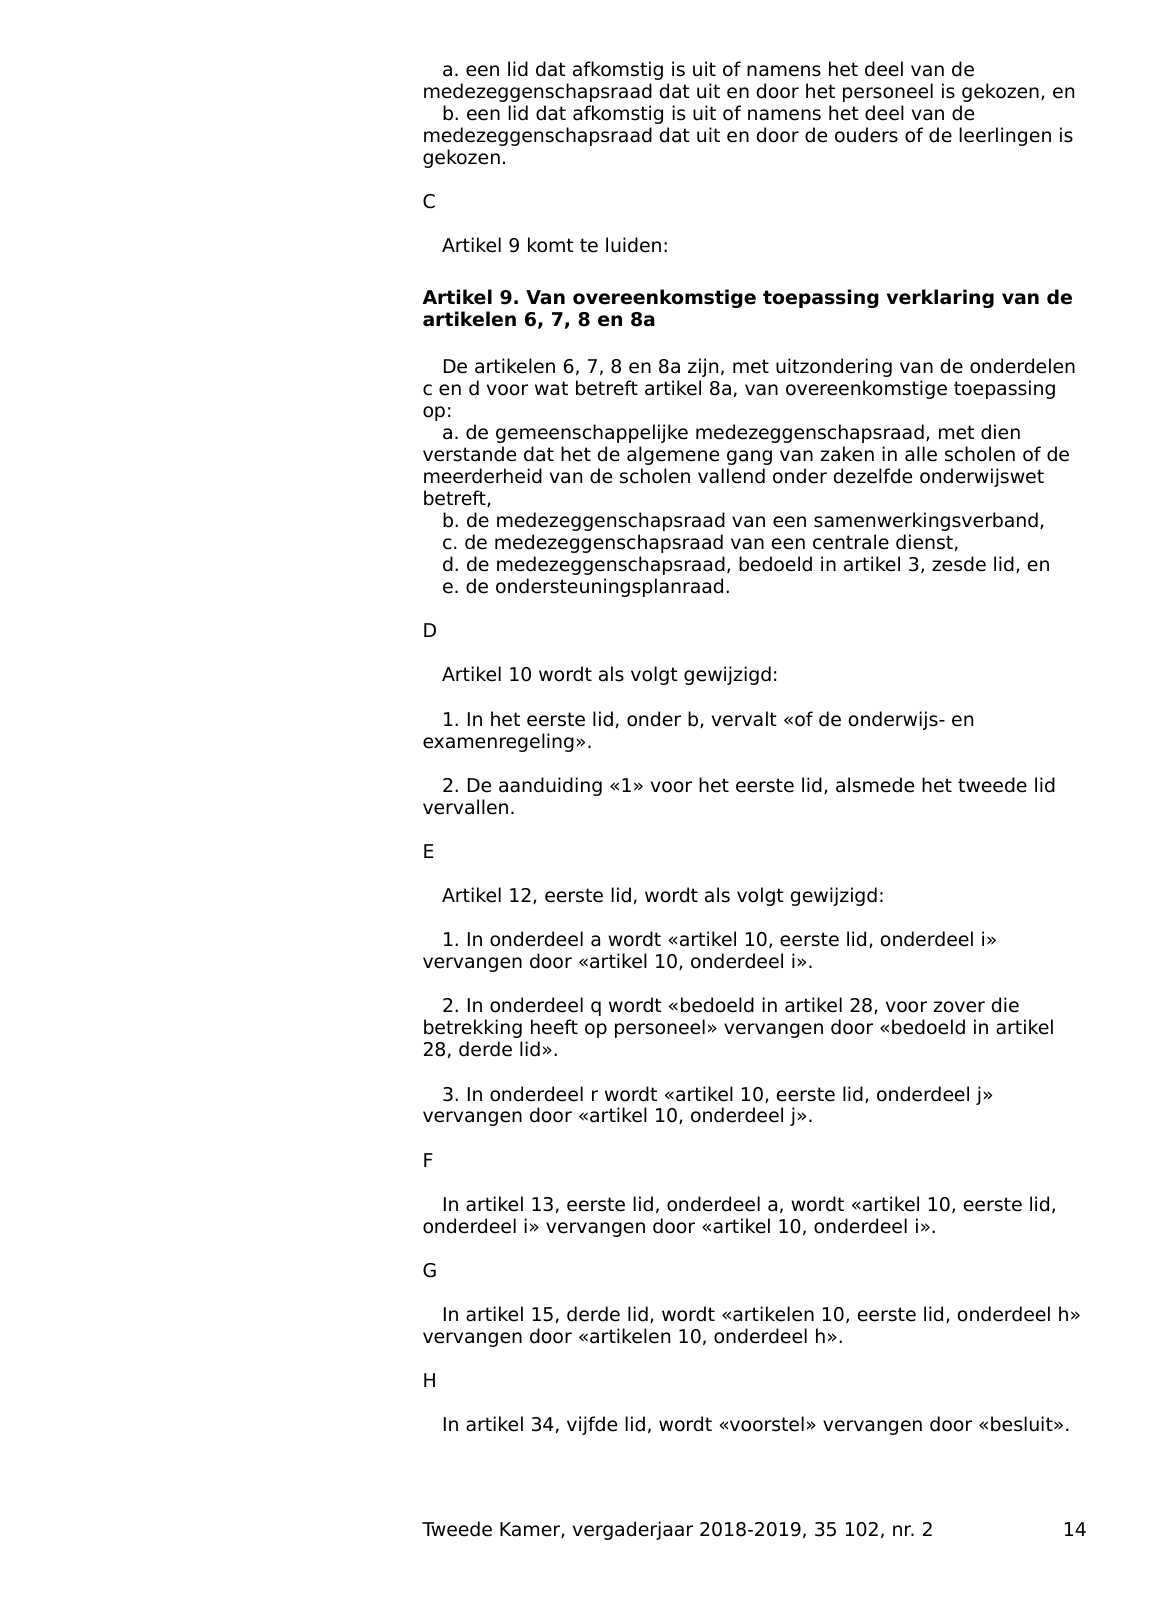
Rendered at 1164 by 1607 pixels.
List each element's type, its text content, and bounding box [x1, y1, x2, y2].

text a. een lid dat afkomstig is uit of namens het deel van de medezeggenschapsraad dat uit en door het personeel is gekozen, en [422, 59, 1087, 103]
text d. de medezeggenschapsraad, bedoeld in artikel 3, zesde lid, en [422, 554, 1087, 576]
text De artikelen 6, 7, 8 en 8a zijn, met uitzondering van de onderdelen c en d voor wat betreft artikel 8a, van overeenkomstige toepassing op: [422, 356, 1087, 422]
text 1. In onderdeel a wordt «artikel 10, eerste lid, onderdeel i» vervangen door «artikel 10, onderdeel i». [422, 929, 1087, 973]
text E [422, 841, 1087, 863]
text In artikel 34, vijfde lid, wordt «voorstel» vervangen door «besluit». [422, 1414, 1087, 1436]
text Artikel 12, eerste lid, wordt als volgt gewijzigd: [422, 885, 1087, 907]
text b. de medezeggenschapsraad van een samenwerkingsverband, [422, 510, 1087, 532]
text G [422, 1260, 1087, 1282]
text Artikel 9 komt te luiden: [422, 235, 1087, 257]
text 1. In het eerste lid, onder b, vervalt «of de onderwijs- en examenregeling». [422, 708, 1087, 752]
text F [422, 1149, 1087, 1172]
text In artikel 13, eerste lid, onderdeel a, wordt «artikel 10, eerste lid, onderdeel i» vervangen door «artikel 10, onderdeel i». [422, 1194, 1087, 1238]
text b. een lid dat afkomstig is uit of namens het deel van de medezeggenschapsraad dat uit en door de ouders of de leerlingen is gekozen. [422, 103, 1087, 169]
text 2. In onderdeel q wordt «bedoeld in artikel 28, voor zover die betrekking heeft op personeel» vervangen door «bedoeld in artikel 28, derde lid». [422, 995, 1087, 1061]
text 2. De aanduiding «1» voor het eerste lid, alsmede het tweede lid vervallen. [422, 775, 1087, 819]
text Artikel 10 wordt als volgt gewijzigd: [422, 664, 1087, 686]
text a. de gemeenschappelijke medezeggenschapsraad, met dien verstande dat het de algemene gang van zaken in alle scholen of de meerderheid van de scholen vallend onder dezelfde onderwijswet betreft, [422, 422, 1087, 510]
text C [422, 191, 1087, 213]
text c. de medezeggenschapsraad van een centrale dienst, [422, 532, 1087, 554]
text H [422, 1370, 1087, 1392]
text e. de ondersteuningsplanraad. [422, 576, 1087, 598]
text In artikel 15, derde lid, wordt «artikelen 10, eerste lid, onderdeel h» vervangen door «artikelen 10, onderdeel h». [422, 1304, 1087, 1348]
text D [422, 620, 1087, 642]
text 3. In onderdeel r wordt «artikel 10, eerste lid, onderdeel j» vervangen door «artikel 10, onderdeel j». [422, 1083, 1087, 1127]
subtitle Artikel 9. Van overeenkomstige toepassing verklaring van de artikelen 6, 7, 8 en 8a [422, 287, 1087, 331]
